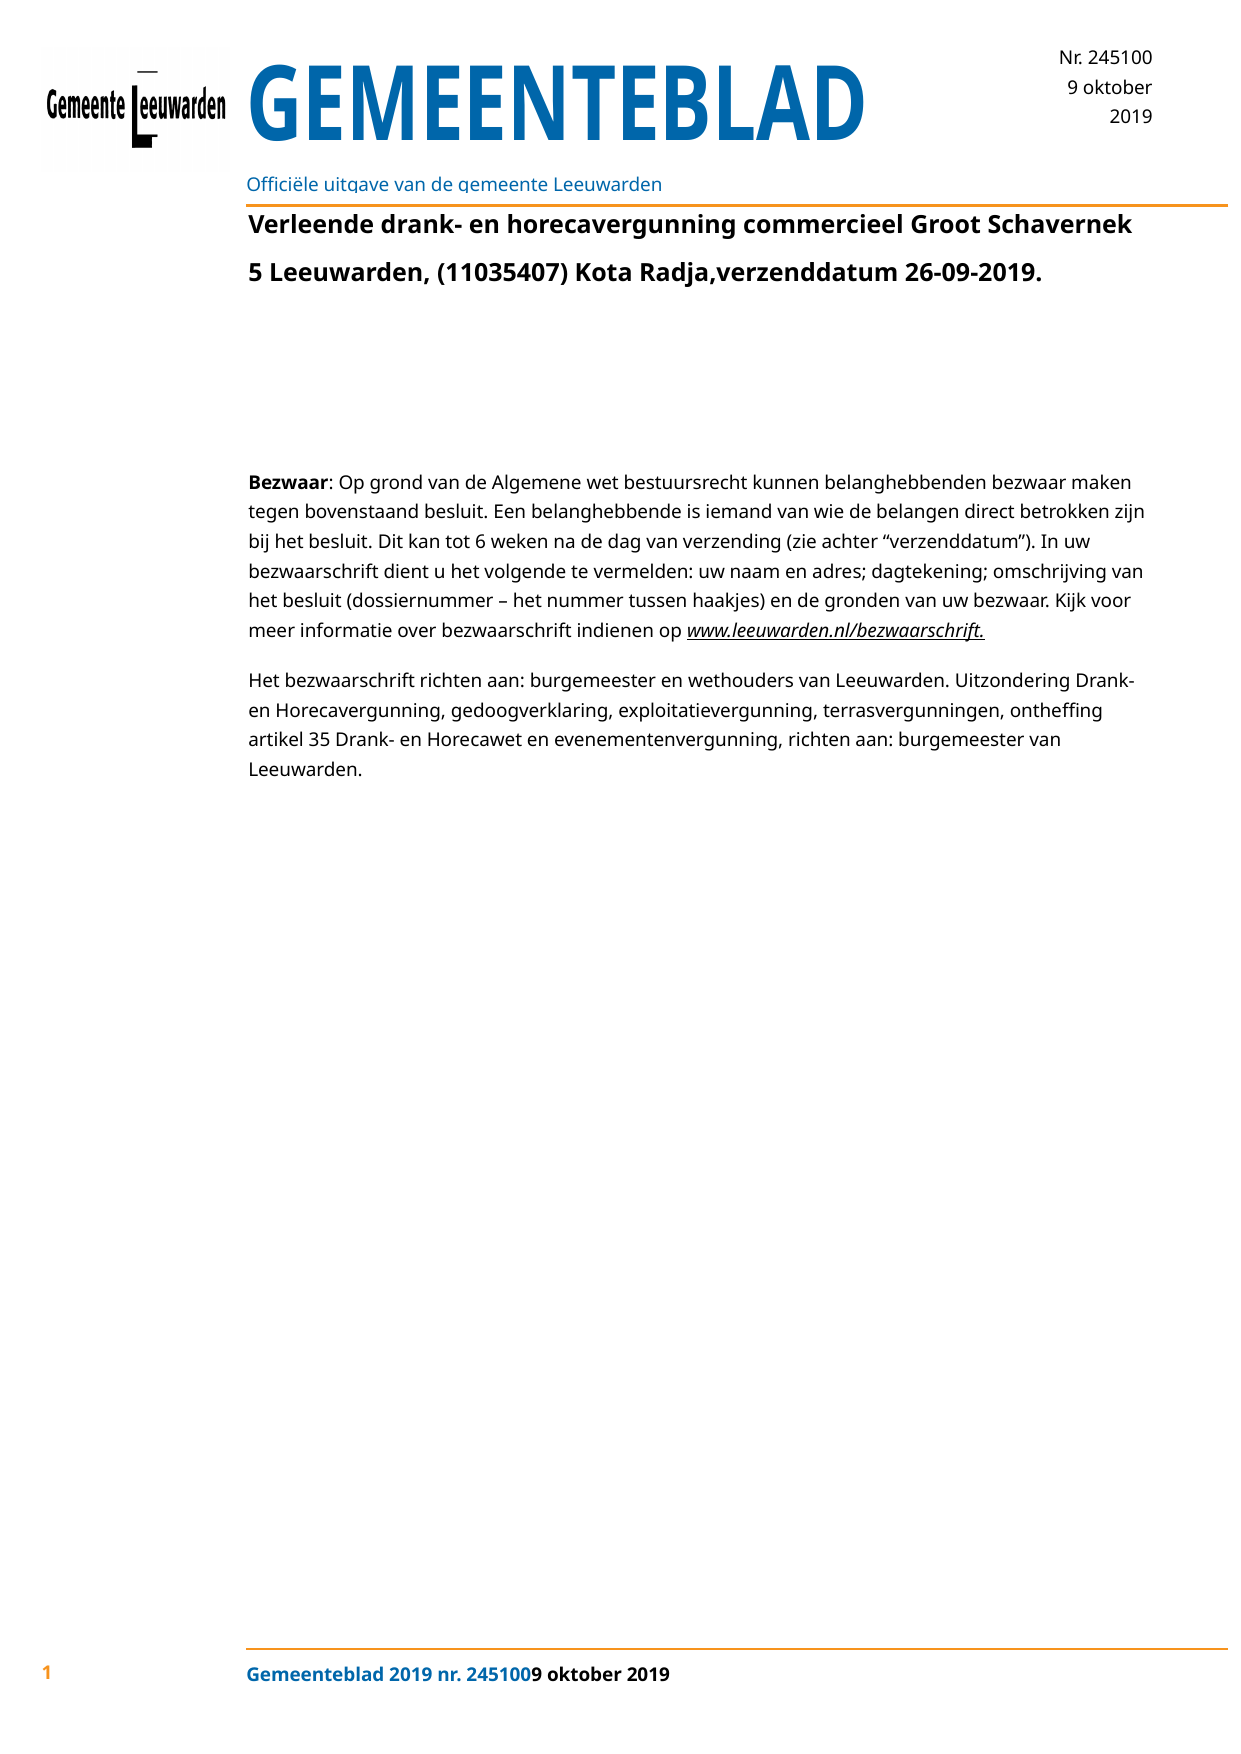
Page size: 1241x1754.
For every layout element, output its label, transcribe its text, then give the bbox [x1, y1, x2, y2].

text Het bezwaarschrift richten aan: burgemeester en wethouders van Leeuwarden. Uitzondering Drank- en Horecavergunning, gedoogverklaring, exploitatievergunning, terrasvergunningen, ontheffing artikel 35 Drank- en Horecawet en evenementenvergunning, richten aan: burgemeester van Leeuwarden. [248, 667, 1152, 782]
picture [41, 47, 231, 172]
text Bezwaar: Op grond van de Algemene wet bestuursrecht kunnen belanghebbenden bezwaar maken tegen bovenstaand besluit. Een belanghebbende is iemand van wie de belangen direct betrokken zijn bij het besluit. Dit kan tot 6 weken na de dag van verzending (zie achter “verzenddatum”). In uw bezwaarschrift dient u het volgende te vermelden: uw naam en adres; dagtekening; omschrijving van het besluit (dossiernummer – het nummer tussen haakjes) en de gronden van uw bezwaar. Kijk voor meer informatie over bezwaarschrift indienen op www.leeuwarden.nl/bezwaarschrift. [248, 469, 1152, 643]
text Verleende drank- en horecavergunning commercieel Groot Schavernek 5 Leeuwarden, (11035407) Kota Radja,verzenddatum 26-09-2019. [248, 207, 1152, 288]
